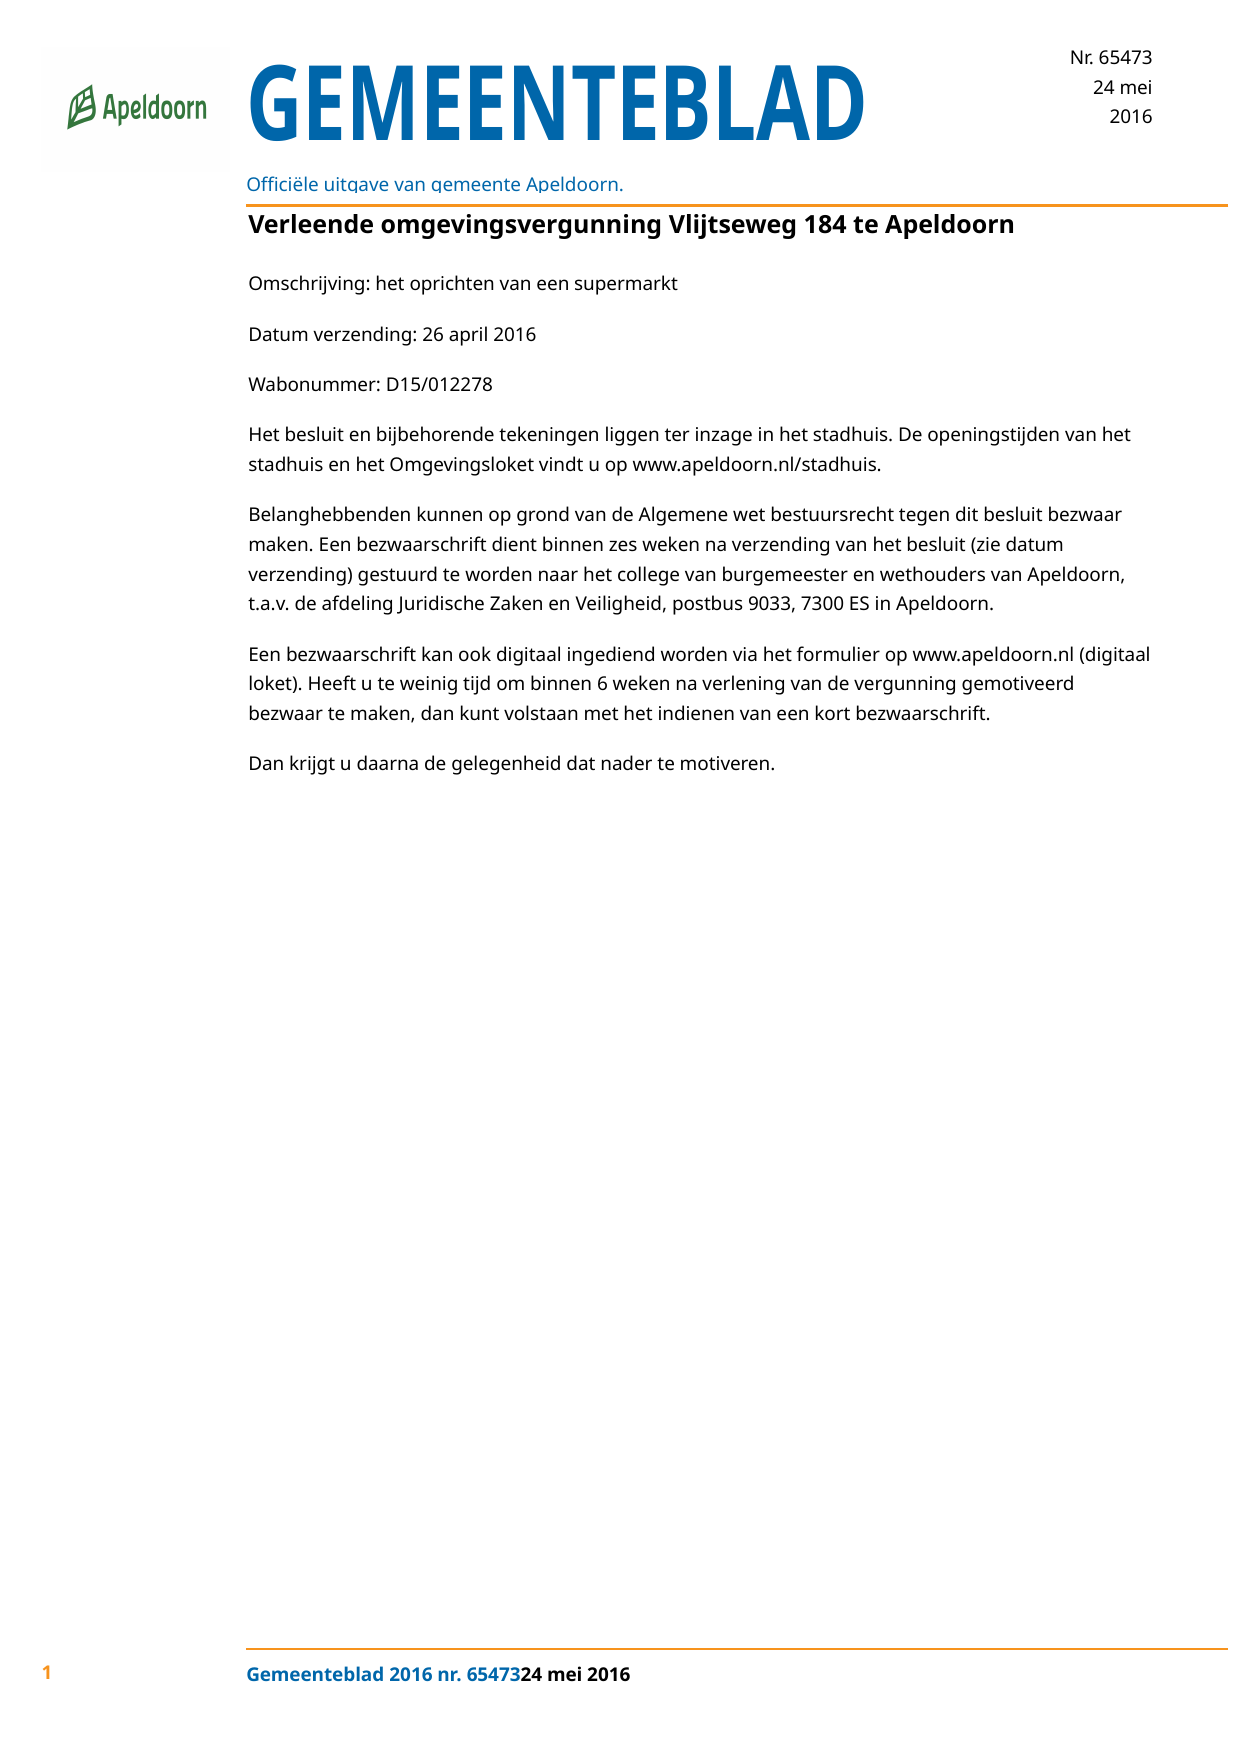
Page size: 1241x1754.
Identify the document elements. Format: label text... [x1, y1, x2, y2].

text Datum verzending: 26 april 2016 [248, 321, 1152, 346]
text Belanghebbenden kunnen op grond van de Algemene wet bestuursrecht tegen dit besluit bezwaar maken. Een bezwaarschrift dient binnen zes weken na verzending van het besluit (zie datum verzending) gestuurd te worden naar het college van burgemeester en wethouders van Apeldoorn, t.a.v. de afdeling Juridische Zaken en Veiligheid, postbus 9033, 7300 ES in Apeldoorn. [248, 502, 1152, 616]
text Verleende omgevingsvergunning Vlijtseweg 184 te Apeldoorn [248, 207, 1152, 241]
text Wabonummer: D15/012278 [248, 371, 1152, 397]
text Omschrijving: het oprichten van een supermarkt [248, 270, 1152, 296]
text Dan krijgt u daarna de gelegenheid dat nader te motiveren. [248, 750, 1152, 776]
text Een bezwaarschrift kan ook digitaal ingediend worden via het formulier op www.apeldoorn.nl (digitaal loket). Heeft u te weinig tijd om binnen 6 weken na verlening van de vergunning gemotiveerd bezwaar te maken, dan kunt volstaan met het indienen van een kort bezwaarschrift. [248, 641, 1152, 726]
picture [41, 47, 231, 172]
text Het besluit en bijbehorende tekeningen liggen ter inzage in het stadhuis. De openingstijden van het stadhuis en het Omgevingsloket vindt u op www.apeldoorn.nl/stadhuis. [248, 422, 1152, 477]
